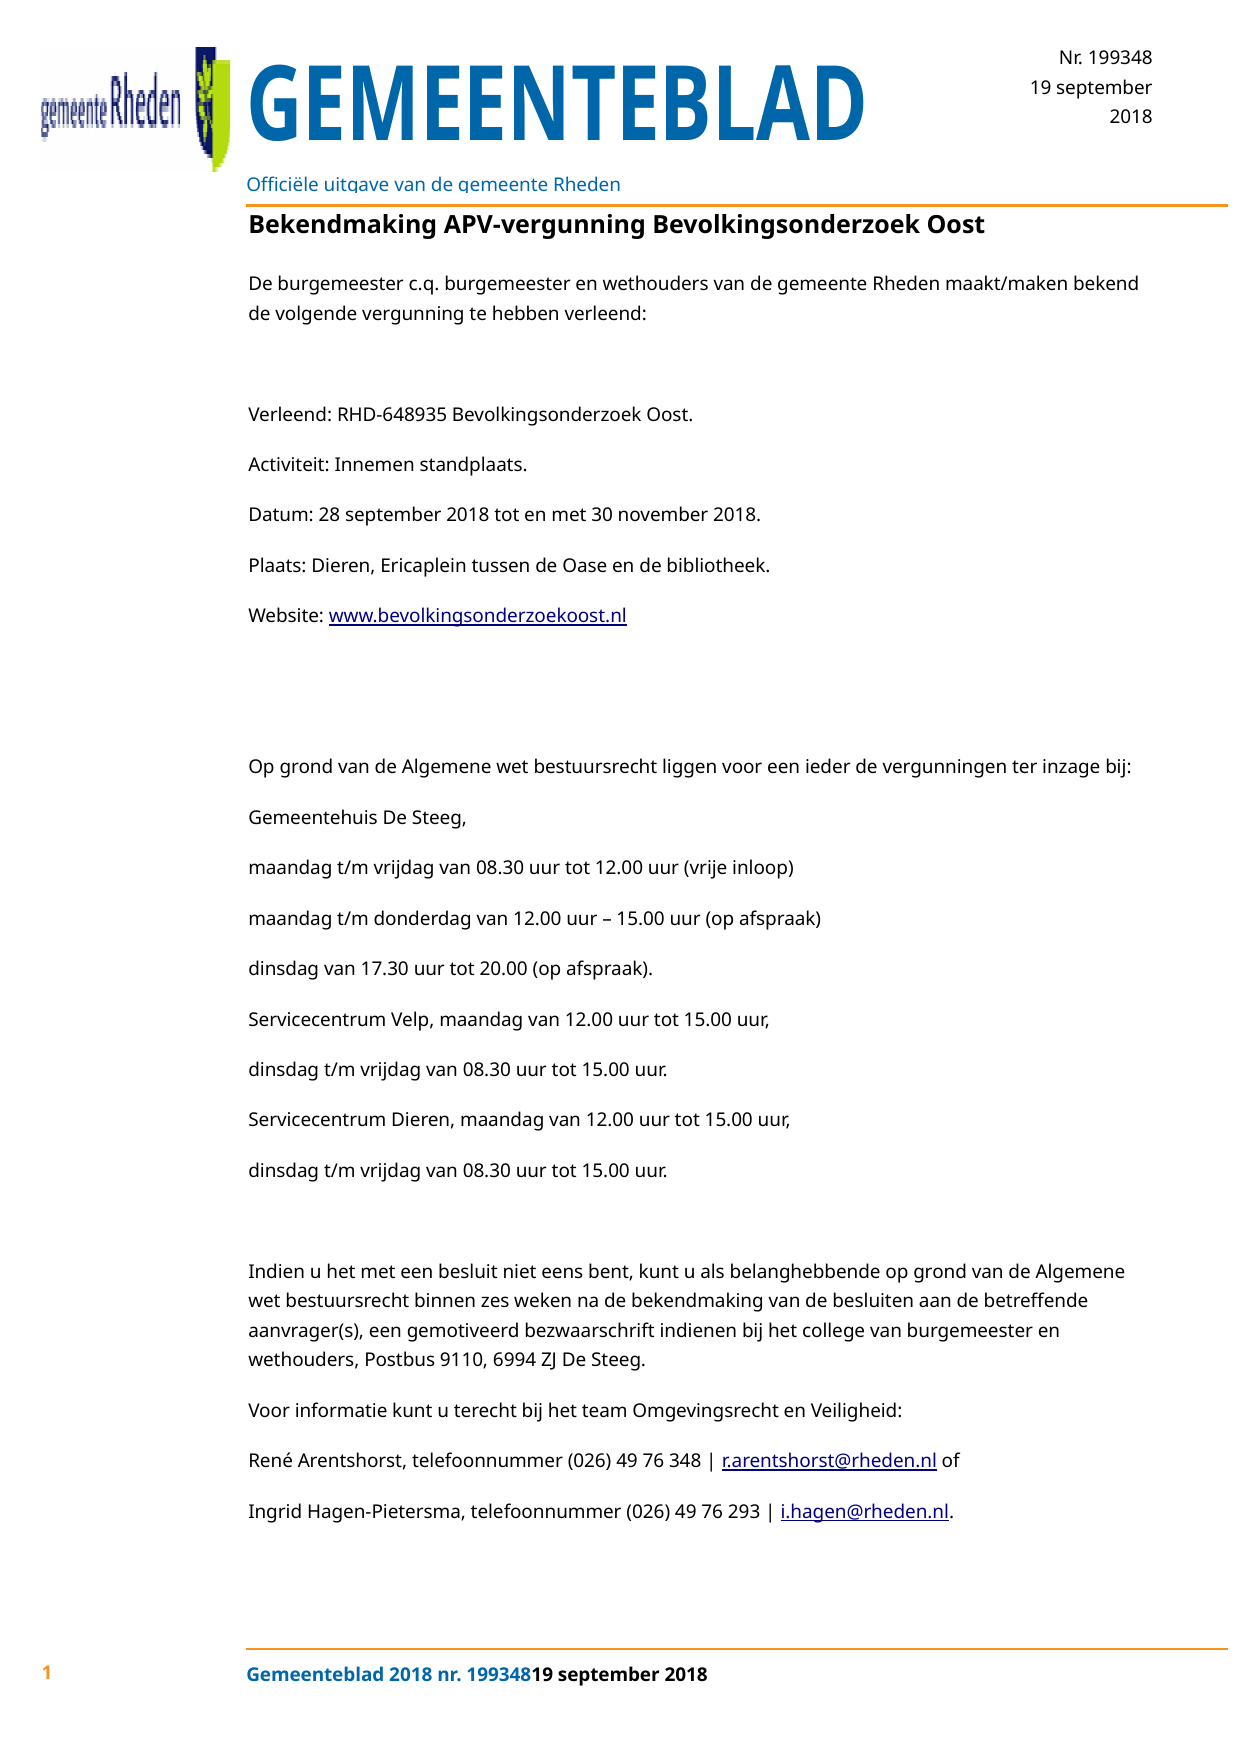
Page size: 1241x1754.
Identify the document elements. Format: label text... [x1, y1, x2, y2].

text dinsdag van 17.30 uur tot 20.00 (op afspraak). [248, 955, 1152, 981]
text Bekendmaking APV-vergunning Bevolkingsonderzoek Oost [248, 207, 1152, 241]
text Gemeentehuis De Steeg, [248, 804, 1152, 830]
text dinsdag t/m vrijdag van 08.30 uur tot 15.00 uur. [248, 1157, 1152, 1183]
text maandag t/m vrijdag van 08.30 uur tot 12.00 uur (vrije inloop) [248, 854, 1152, 880]
text Ingrid Hagen-Pietersma, telefoonnummer (026) 49 76 293 | i.hagen@rheden.nl. [248, 1498, 1152, 1523]
text Op grond van de Algemene wet bestuursrecht liggen voor een ieder de vergunningen ter inzage bij: [248, 754, 1152, 779]
text Servicecentrum Velp, maandag van 12.00 uur tot 15.00 uur, [248, 1006, 1152, 1031]
text Verleend: RHD-648935 Bevolkingsonderzoek Oost. [248, 401, 1152, 426]
text Servicecentrum Dieren, maandag van 12.00 uur tot 15.00 uur, [248, 1107, 1152, 1132]
text Website: www.bevolkingsonderzoekoost.nl [248, 602, 1152, 628]
text De burgemeester c.q. burgemeester en wethouders van de gemeente Rheden maakt/maken bekend de volgende vergunning te hebben verleend: [248, 270, 1152, 326]
text dinsdag t/m vrijdag van 08.30 uur tot 15.00 uur. [248, 1056, 1152, 1082]
text René Arentshorst, telefoonnummer (026) 49 76 348 | r.arentshorst@rheden.nl of [248, 1447, 1152, 1473]
text Indien u het met een besluit niet eens bent, kunt u als belanghebbende op grond van de Algemene wet bestuursrecht binnen zes weken na de bekendmaking van de besluiten aan de betreffende aanvrager(s), een gemotiveerd bezwaarschrift indienen bij het college van burgemeester en wethouders, Postbus 9110, 6994 ZJ De Steeg. [248, 1258, 1152, 1372]
text Voor informatie kunt u terecht bij het team Omgevingsrecht en Veiligheid: [248, 1397, 1152, 1423]
text Datum: 28 september 2018 tot en met 30 november 2018. [248, 502, 1152, 527]
picture [41, 47, 231, 172]
text maandag t/m donderdag van 12.00 uur – 15.00 uur (op afspraak) [248, 905, 1152, 931]
text Plaats: Dieren, Ericaplein tussen de Oase en de bibliotheek. [248, 552, 1152, 578]
text Activiteit: Innemen standplaats. [248, 451, 1152, 477]
